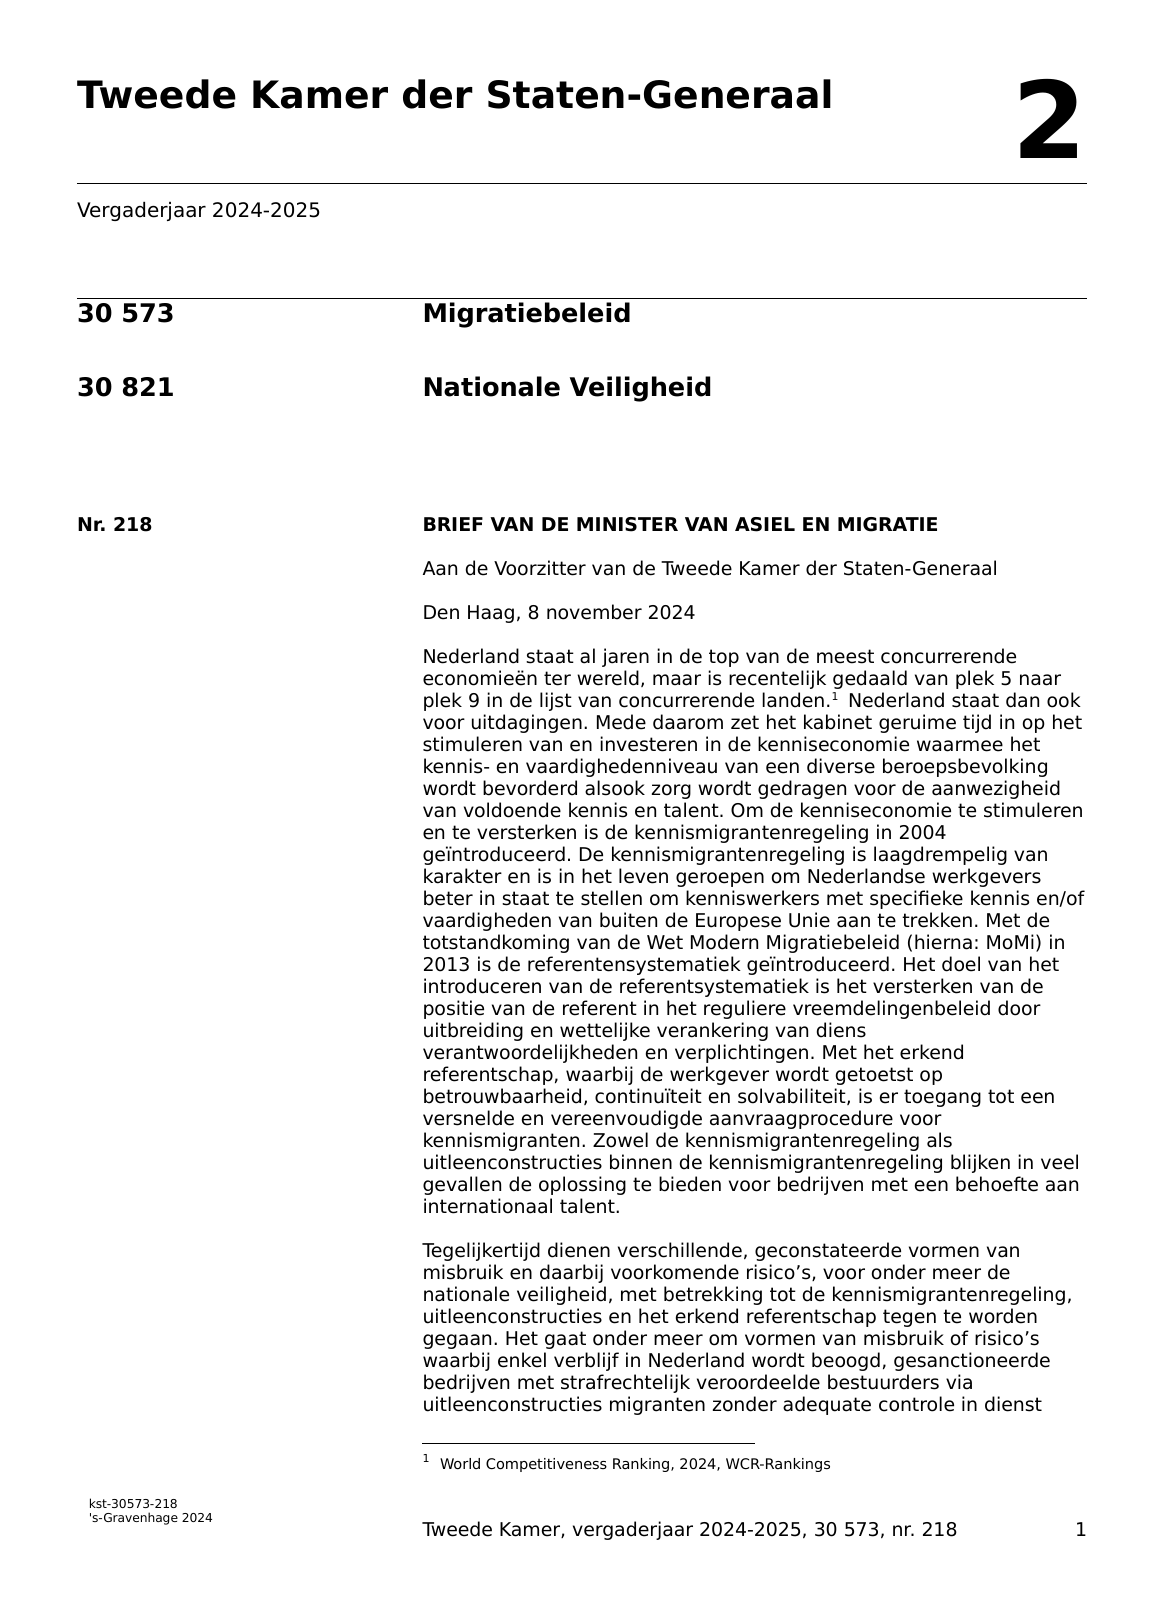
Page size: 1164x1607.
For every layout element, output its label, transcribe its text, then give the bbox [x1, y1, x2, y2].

subtitle 30 821 Nationale Veiligheid [77, 373, 1087, 403]
table_cell Vergaderjaar 2024-2025 [77, 184, 1087, 298]
subtitle 30 573 Migratiebeleid [77, 299, 1087, 329]
subtitle Nr. 218 BRIEF VAN DE MINISTER VAN ASIEL EN MIGRATIE [77, 514, 1087, 536]
text Den Haag, 8 november 2024 [422, 602, 1087, 624]
table_header 2 [886, 59, 1087, 183]
text Aan de Voorzitter van de Tweede Kamer der Staten-Generaal [422, 558, 1087, 580]
text 's-Gravenhage 2024 [88, 1511, 323, 1525]
text World Competitiveness Ranking, 2024, WCR-Rankings [422, 1452, 1087, 1474]
text kst-30573-218 [88, 1497, 323, 1511]
text Tegelijkertijd dienen verschillende, geconstateerde vormen van misbruik en daarbij voorkomende risico’s, voor onder meer de nationale veiligheid, met betrekking tot de kennismigrantenregeling, uitleenconstructies en het erkend referentschap tegen te worden gegaan. Het gaat onder meer om vormen van misbruik of risico’s waarbij enkel verblijf in Nederland wordt beoogd, gesanctioneerde bedrijven met strafrechtelijk veroordeelde bestuurders via uitleenconstructies migranten zonder adequate controle in dienst [422, 1240, 1087, 1416]
table_header Tweede Kamer der Staten-Generaal [77, 59, 886, 183]
text Nederland staat al jaren in de top van de meest concurrerende economieën ter wereld, maar is recentelijk gedaald van plek 5 naar plek 9 in de lijst van concurrerende landen. Nederland staat dan ook voor uitdagingen. Mede daarom zet het kabinet geruime tijd in op het stimuleren van en investeren in de kenniseconomie waarmee het kennis- en vaardighedenniveau van een diverse beroepsbevolking wordt bevorderd alsook zorg wordt gedragen voor de aanwezigheid van voldoende kennis en talent. Om de kenniseconomie te stimuleren en te versterken is de kennismigrantenregeling in 2004 geïntroduceerd. De kennismigrantenregeling is laagdrempelig van karakter en is in het leven geroepen om Nederlandse werkgevers beter in staat te stellen om kenniswerkers met specifieke kennis en/of vaardigheden van buiten de Europese Unie aan te trekken. Met de totstandkoming van de Wet Modern Migratiebeleid (hierna: MoMi) in 2013 is de referentensystematiek geïntroduceerd. Het doel van het introduceren van de referentsystematiek is het versterken van de positie van de referent in het reguliere vreemdelingenbeleid door uitbreiding en wettelijke verankering van diens verantwoordelijkheden en verplichtingen. Met het erkend referentschap, waarbij de werkgever wordt getoetst op betrouwbaarheid, continuïteit en solvabiliteit, is er toegang tot een versnelde en vereenvoudigde aanvraagprocedure voor kennismigranten. Zowel de kennismigrantenregeling als uitleenconstructies binnen de kennismigrantenregeling blijken in veel gevallen de oplossing te bieden voor bedrijven met een behoefte aan internationaal talent. [422, 646, 1087, 1218]
